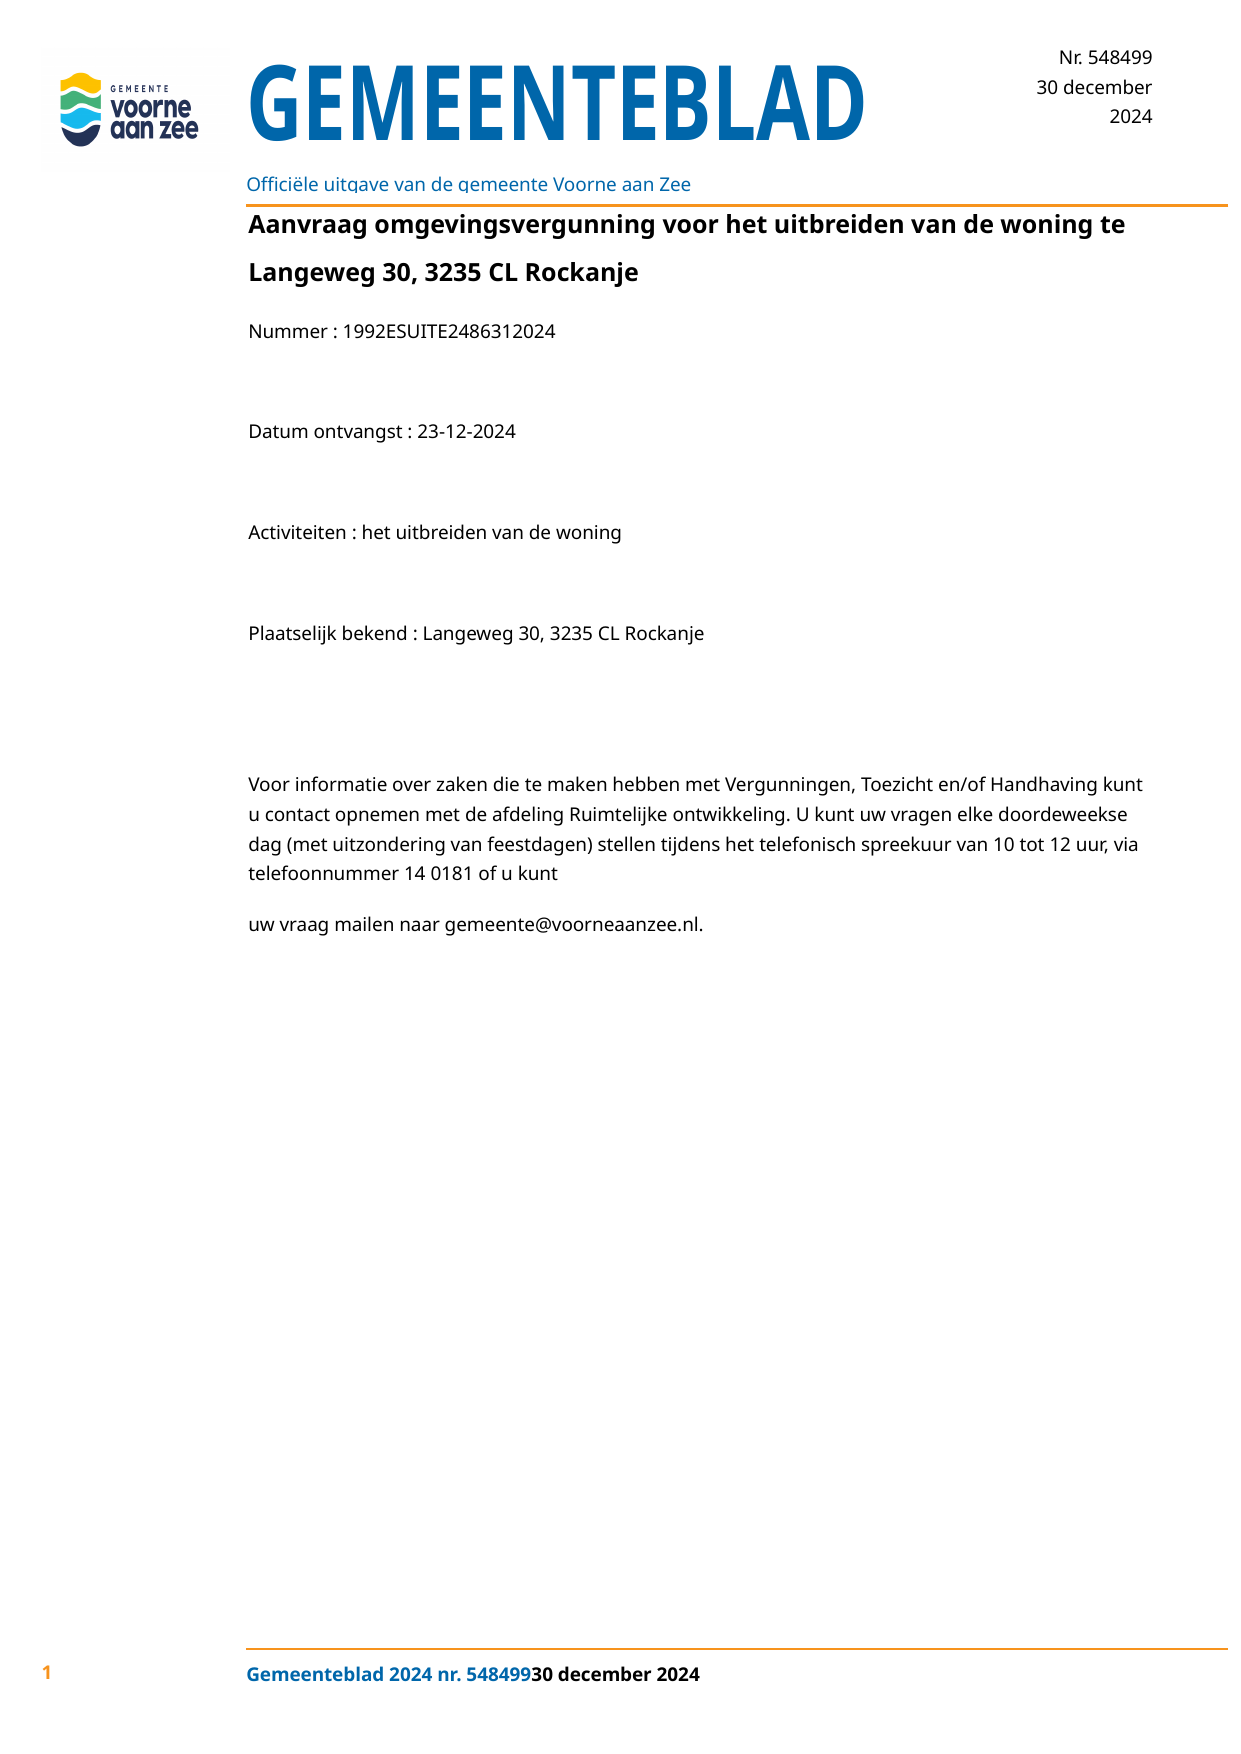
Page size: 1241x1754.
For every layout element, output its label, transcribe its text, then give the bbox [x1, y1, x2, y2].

text Aanvraag omgevingsvergunning voor het uitbreiden van de woning te Langeweg 30, 3235 CL Rockanje [248, 207, 1152, 288]
text Datum ontvangst : 23-12-2024 [248, 419, 1152, 444]
text Activiteiten : het uitbreiden van de woning [248, 519, 1152, 545]
picture [41, 47, 231, 172]
text Plaatselijk bekend : Langeweg 30, 3235 CL Rockanje [248, 620, 1152, 646]
text Voor informatie over zaken die te maken hebben met Vergunningen, Toezicht en/of Handhaving kunt u contact opnemen met de afdeling Ruimtelijke ontwikkeling. U kunt uw vragen elke doordeweekse dag (met uitzondering van feestdagen) stellen tijdens het telefonisch spreekuur van 10 tot 12 uur, via telefoonnummer 14 0181 of u kunt [248, 772, 1152, 886]
text uw vraag mailen naar gemeente@voorneaanzee.nl. [248, 911, 1152, 937]
text Nummer : 1992ESUITE2486312024 [248, 318, 1152, 344]
